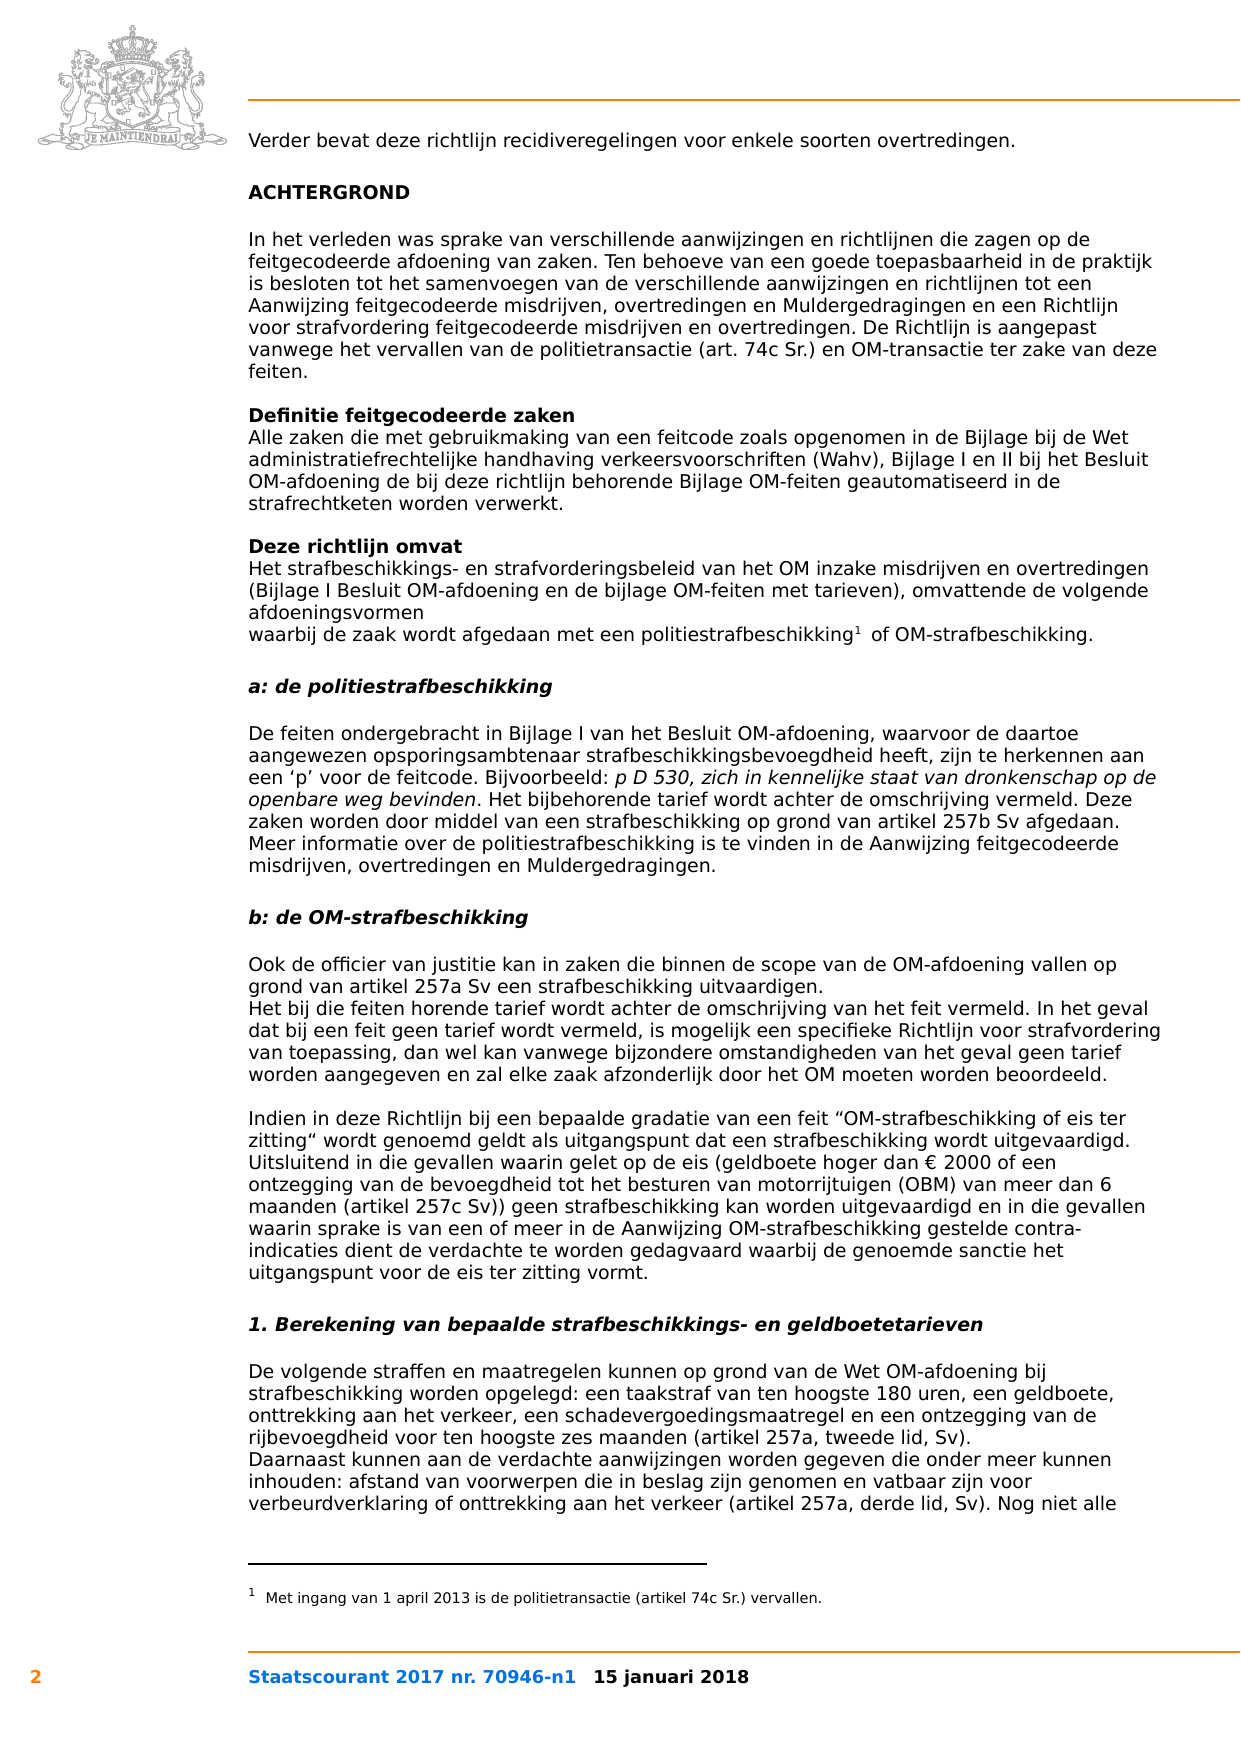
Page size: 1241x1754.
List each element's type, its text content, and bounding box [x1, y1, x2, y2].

text Daarnaast kunnen aan de verdachte aanwijzingen worden gegeven die onder meer kunnen inhouden: afstand van voorwerpen die in beslag zijn genomen en vatbaar zijn voor verbeurdverklaring of onttrekking aan het verkeer (artikel 257a, derde lid, Sv). Nog niet alle [248, 1448, 1163, 1514]
text Het strafbeschikkings- en strafvorderingsbeleid van het OM inzake misdrijven en overtredingen (Bijlage I Besluit OM-afdoening en de bijlage OM-feiten met tarieven), omvattende de volgende afdoeningsvormen [248, 558, 1163, 624]
text Definitie feitgecodeerde zaken [248, 404, 1163, 427]
text De volgende straffen en maatregelen kunnen op grond van de Wet OM-afdoening bij strafbeschikking worden opgelegd: een taakstraf van ten hoogste 180 uren, een geldboete, onttrekking aan het verkeer, een schadevergoedingsmaatregel en een ontzegging van de rijbevoegdheid voor ten hoogste zes maanden (artikel 257a, tweede lid, Sv). [248, 1361, 1163, 1448]
subtitle ACHTERGROND [248, 182, 1163, 204]
picture [38, 25, 227, 150]
text De feiten ondergebracht in Bijlage I van het Besluit OM-afdoening, waarvoor de daartoe aangewezen opsporingsambtenaar strafbeschikkingsbevoegdheid heeft, zijn te herkennen aan een ‘p’ voor de feitcode. Bijvoorbeeld: p D 530, zich in kennelijke staat van dronkenschap op de openbare weg bevinden. Het bijbehorende tarief wordt achter de omschrijving vermeld. Deze zaken worden door middel van een strafbeschikking op grond van artikel 257b Sv afgedaan. Meer informatie over de politiestrafbeschikking is te vinden in de Aanwijzing feitgecodeerde misdrijven, overtredingen en Muldergedragingen. [248, 723, 1163, 877]
subtitle 1. Berekening van bepaalde strafbeschikkings- en geldboetetarieven [248, 1314, 1163, 1336]
text Ook de officier van justitie kan in zaken die binnen de scope van de OM-afdoening vallen op grond van artikel 257a Sv een strafbeschikking uitvaardigen. [248, 954, 1163, 998]
text Deze richtlijn omvat [248, 536, 1163, 558]
text Het bij die feiten horende tarief wordt achter de omschrijving van het feit vermeld. In het geval dat bij een feit geen tarief wordt vermeld, is mogelijk een specifieke Richtlijn voor strafvordering van toepassing, dan wel kan vanwege bijzondere omstandigheden van het geval geen tarief worden aangegeven en zal elke zaak afzonderlijk door het OM moeten worden beoordeeld. [248, 998, 1163, 1086]
subtitle a: de politiestrafbeschikking [248, 676, 1163, 698]
text Met ingang van 1 april 2013 is de politietransactie (artikel 74c Sr.) vervallen. [248, 1586, 1163, 1608]
text Alle zaken die met gebruikmaking van een feitcode zoals opgenomen in de Bijlage bij de Wet administratiefrechtelijke handhaving verkeersvoorschriften (Wahv), Bijlage I en II bij het Besluit OM-afdoening de bij deze richtlijn behorende Bijlage OM-feiten geautomatiseerd in de strafrechtketen worden verwerkt. [248, 427, 1163, 514]
subtitle b: de OM-strafbeschikking [248, 907, 1163, 929]
text In het verleden was sprake van verschillende aanwijzingen en richtlijnen die zagen op de feitgecodeerde afdoening van zaken. Ten behoeve van een goede toepasbaarheid in de praktijk is besloten tot het samenvoegen van de verschillende aanwijzingen en richtlijnen tot een Aanwijzing feitgecodeerde misdrijven, overtredingen en Muldergedragingen en een Richtlijn voor strafvordering feitgecodeerde misdrijven en overtredingen. De Richtlijn is aangepast vanwege het vervallen van de politietransactie (art. 74c Sr.) en OM-transactie ter zake van deze feiten. [248, 229, 1163, 383]
text Indien in deze Richtlijn bij een bepaalde gradatie van een feit “OM-strafbeschikking of eis ter zitting“ wordt genoemd geldt als uitgangspunt dat een strafbeschikking wordt uitgevaardigd. Uitsluitend in die gevallen waarin gelet op de eis (geldboete hoger dan € 2000 of een ontzegging van de bevoegdheid tot het besturen van motorrijtuigen (OBM) van meer dan 6 maanden (artikel 257c Sv)) geen strafbeschikking kan worden uitgevaardigd en in die gevallen waarin sprake is van een of meer in de Aanwijzing OM-strafbeschikking gestelde contra-indicaties dient de verdachte te worden gedagvaard waarbij de genoemde sanctie het uitgangspunt voor de eis ter zitting vormt. [248, 1108, 1163, 1284]
text Verder bevat deze richtlijn recidiveregelingen voor enkele soorten overtredingen. [248, 130, 1163, 152]
text waarbij de zaak wordt afgedaan met een politiestrafbeschikking of OM-strafbeschikking. [248, 624, 1163, 646]
